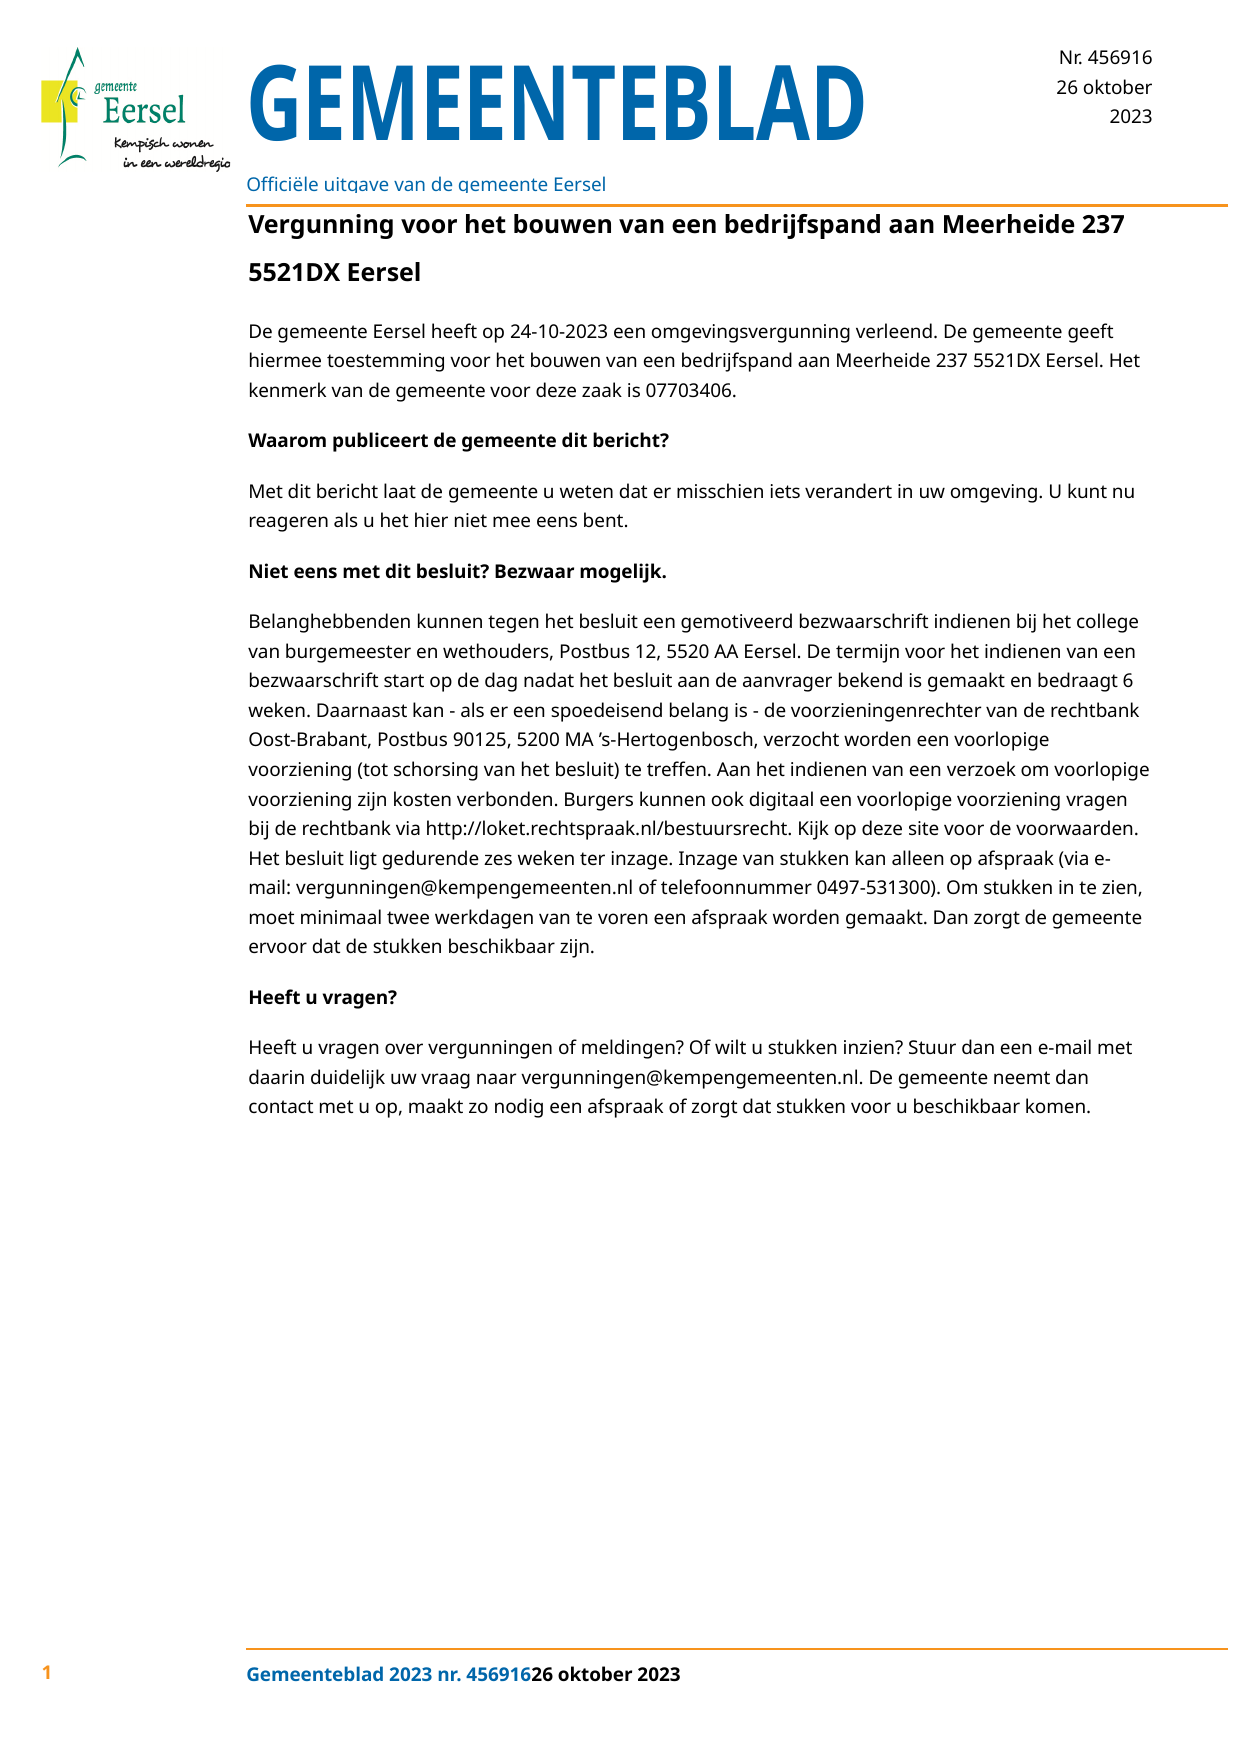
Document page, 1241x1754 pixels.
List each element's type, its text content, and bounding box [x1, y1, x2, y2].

text Niet eens met dit besluit? Bezwaar mogelijk. [248, 558, 1152, 584]
text Heeft u vragen over vergunningen of meldingen? Of wilt u stukken inzien? Stuur dan een e-mail met daarin duidelijk uw vraag naar vergunningen@kempengemeenten.nl. De gemeente neemt dan contact met u op, maakt zo nodig een afspraak of zorgt dat stukken voor u beschikbaar komen. [248, 1034, 1152, 1119]
picture [41, 47, 231, 172]
text Belanghebbenden kunnen tegen het besluit een gemotiveerd bezwaarschrift indienen bij het college van burgemeester en wethouders, Postbus 12, 5520 AA Eersel. De termijn voor het indienen van een bezwaarschrift start op de dag nadat het besluit aan de aanvrager bekend is gemaakt en bedraagt 6 weken. Daarnaast kan - als er een spoedeisend belang is - de voorzieningenrechter van de rechtbank Oost-Brabant, Postbus 90125, 5200 MA ’s-Hertogenbosch, verzocht worden een voorlopige voorziening (tot schorsing van het besluit) te treffen. Aan het indienen van een verzoek om voorlopige voorziening zijn kosten verbonden. Burgers kunnen ook digitaal een voorlopige voorziening vragen bij de rechtbank via http://loket.rechtspraak.nl/bestuursrecht. Kijk op deze site voor de voorwaarden. Het besluit ligt gedurende zes weken ter inzage. Inzage van stukken kan alleen op afspraak (via e-mail: vergunningen@kempengemeenten.nl of telefoonnummer 0497-531300). Om stukken in te zien, moet minimaal twee werkdagen van te voren een afspraak worden gemaakt. Dan zorgt de gemeente ervoor dat de stukken beschikbaar zijn. [248, 608, 1152, 959]
text Met dit bericht laat de gemeente u weten dat er misschien iets verandert in uw omgeving. U kunt nu reageren als u het hier niet mee eens bent. [248, 478, 1152, 533]
text Waarom publiceert de gemeente dit bericht? [248, 427, 1152, 453]
text De gemeente Eersel heeft op 24-10-2023 een omgevingsvergunning verleend. De gemeente geeft hiermee toestemming voor het bouwen van een bedrijfspand aan Meerheide 237 5521DX Eersel. Het kenmerk van de gemeente voor deze zaak is 07703406. [248, 318, 1152, 403]
text Vergunning voor het bouwen van een bedrijfspand aan Meerheide 237 5521DX Eersel [248, 207, 1152, 288]
text Heeft u vragen? [248, 984, 1152, 1010]
